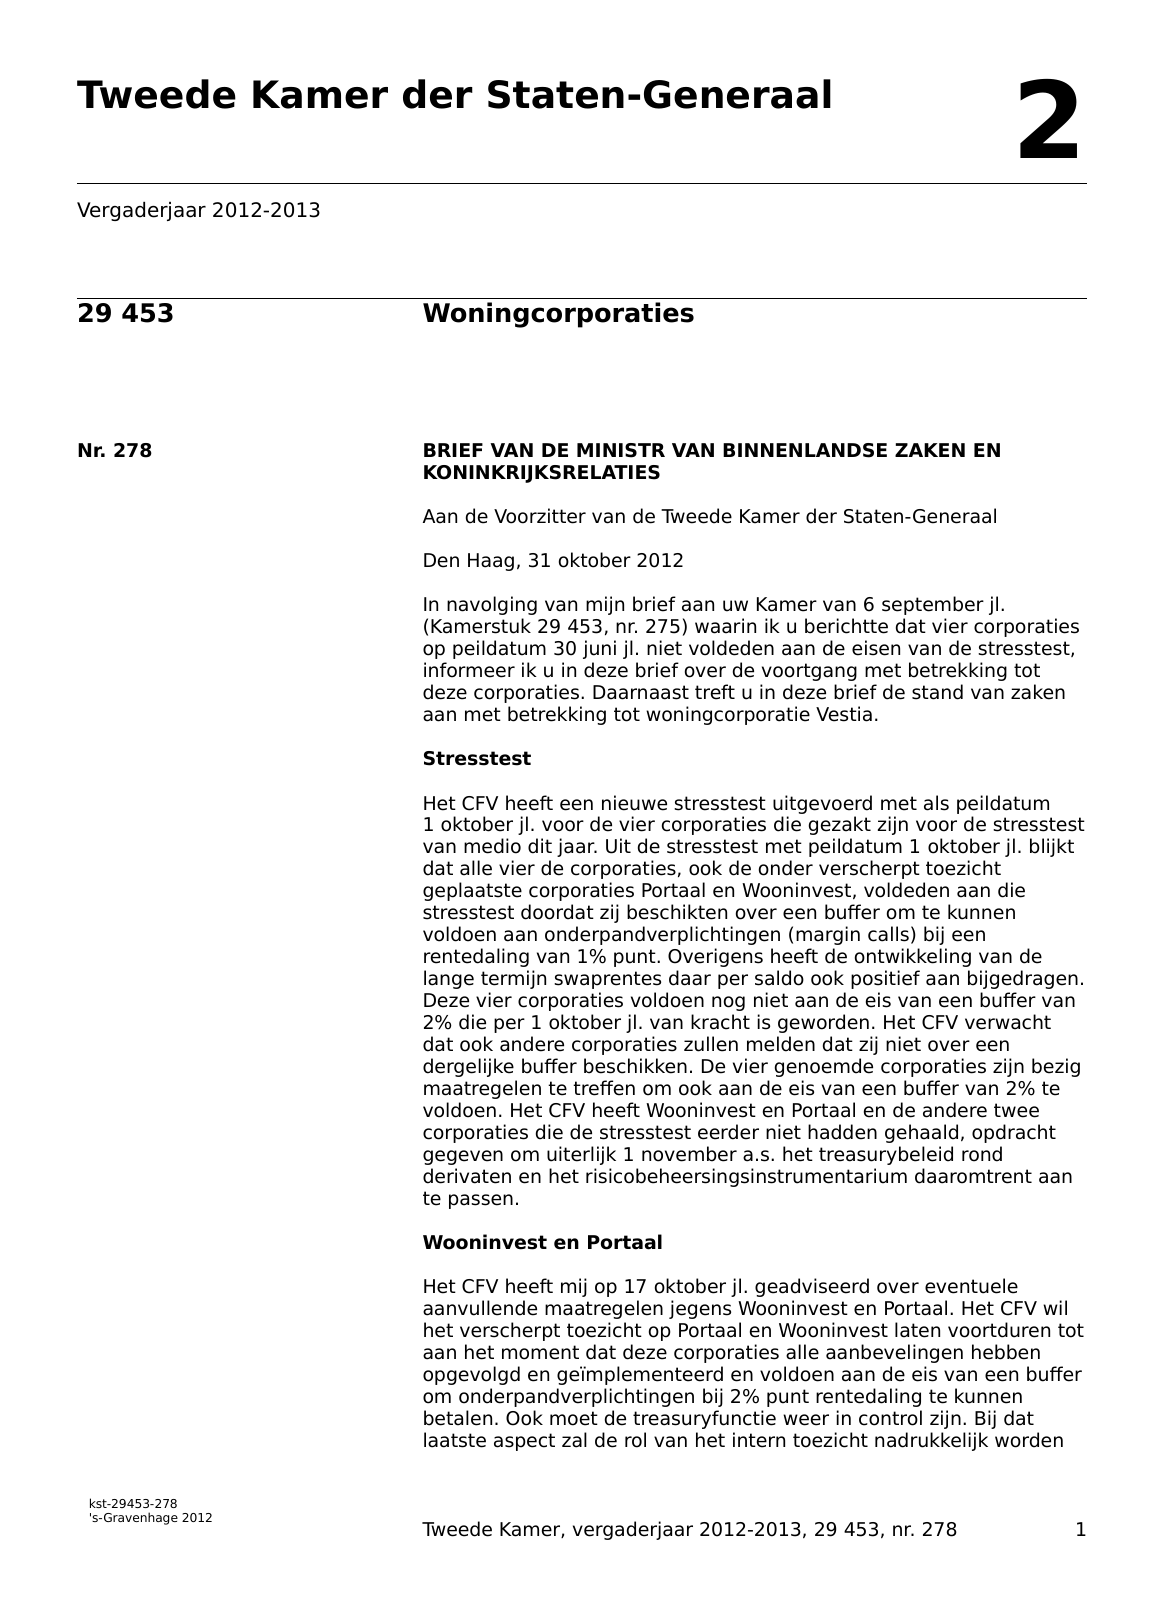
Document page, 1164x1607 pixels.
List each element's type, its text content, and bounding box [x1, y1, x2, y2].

table_header Tweede Kamer der Staten-Generaal [77, 59, 886, 183]
text Het CFV heeft mij op 17 oktober jl. geadviseerd over eventuele aanvullende maatregelen jegens Wooninvest en Portaal. Het CFV wil het verscherpt toezicht op Portaal en Wooninvest laten voortduren tot aan het moment dat deze corporaties alle aanbevelingen hebben opgevolgd en geïmplementeerd en voldoen aan de eis van een buffer om onderpandverplichtingen bij 2% punt rentedaling te kunnen betalen. Ook moet de treasuryfunctie weer in control zijn. Bij dat laatste aspect zal de rol van het intern toezicht nadrukkelijk worden [422, 1276, 1087, 1452]
subtitle 29 453 Woningcorporaties [77, 299, 1087, 329]
subtitle Stresstest [422, 748, 1087, 770]
text 's-Gravenhage 2012 [88, 1511, 323, 1525]
subtitle Wooninvest en Portaal [422, 1232, 1087, 1254]
text Den Haag, 31 oktober 2012 [422, 550, 1087, 572]
table_cell Vergaderjaar 2012-2013 [77, 184, 1087, 298]
text Het CFV heeft een nieuwe stresstest uitgevoerd met als peildatum 1 oktober jl. voor de vier corporaties die gezakt zijn voor de stresstest van medio dit jaar. Uit de stresstest met peildatum 1 oktober jl. blijkt dat alle vier de corporaties, ook de onder verscherpt toezicht geplaatste corporaties Portaal en Wooninvest, voldeden aan die stresstest doordat zij beschikten over een buffer om te kunnen voldoen aan onderpandverplichtingen (margin calls) bij een rentedaling van 1% punt. Overigens heeft de ontwikkeling van de lange termijn swaprentes daar per saldo ook positief aan bijgedragen. Deze vier corporaties voldoen nog niet aan de eis van een buffer van 2% die per 1 oktober jl. van kracht is geworden. Het CFV verwacht dat ook andere corporaties zullen melden dat zij niet over een dergelijke buffer beschikken. De vier genoemde corporaties zijn bezig maatregelen te treffen om ook aan de eis van een buffer van 2% te voldoen. Het CFV heeft Wooninvest en Portaal en de andere twee corporaties die de stresstest eerder niet hadden gehaald, opdracht gegeven om uiterlijk 1 november a.s. het treasurybeleid rond derivaten en het risicobeheersingsinstrumentarium daaromtrent aan te passen. [422, 792, 1087, 1210]
text In navolging van mijn brief aan uw Kamer van 6 september jl. (Kamerstuk 29 453, nr. 275) waarin ik u berichtte dat vier corporaties op peildatum 30 juni jl. niet voldeden aan de eisen van de stresstest, informeer ik u in deze brief over de voortgang met betrekking tot deze corporaties. Daarnaast treft u in deze brief de stand van zaken aan met betrekking tot woningcorporatie Vestia. [422, 594, 1087, 726]
text kst-29453-278 [88, 1497, 323, 1511]
text Aan de Voorzitter van de Tweede Kamer der Staten-Generaal [422, 506, 1087, 528]
table_header 2 [886, 59, 1087, 183]
subtitle Nr. 278 BRIEF VAN DE MINISTR VAN BINNENLANDSE ZAKEN EN KONINKRIJKSRELATIES [77, 440, 1087, 484]
